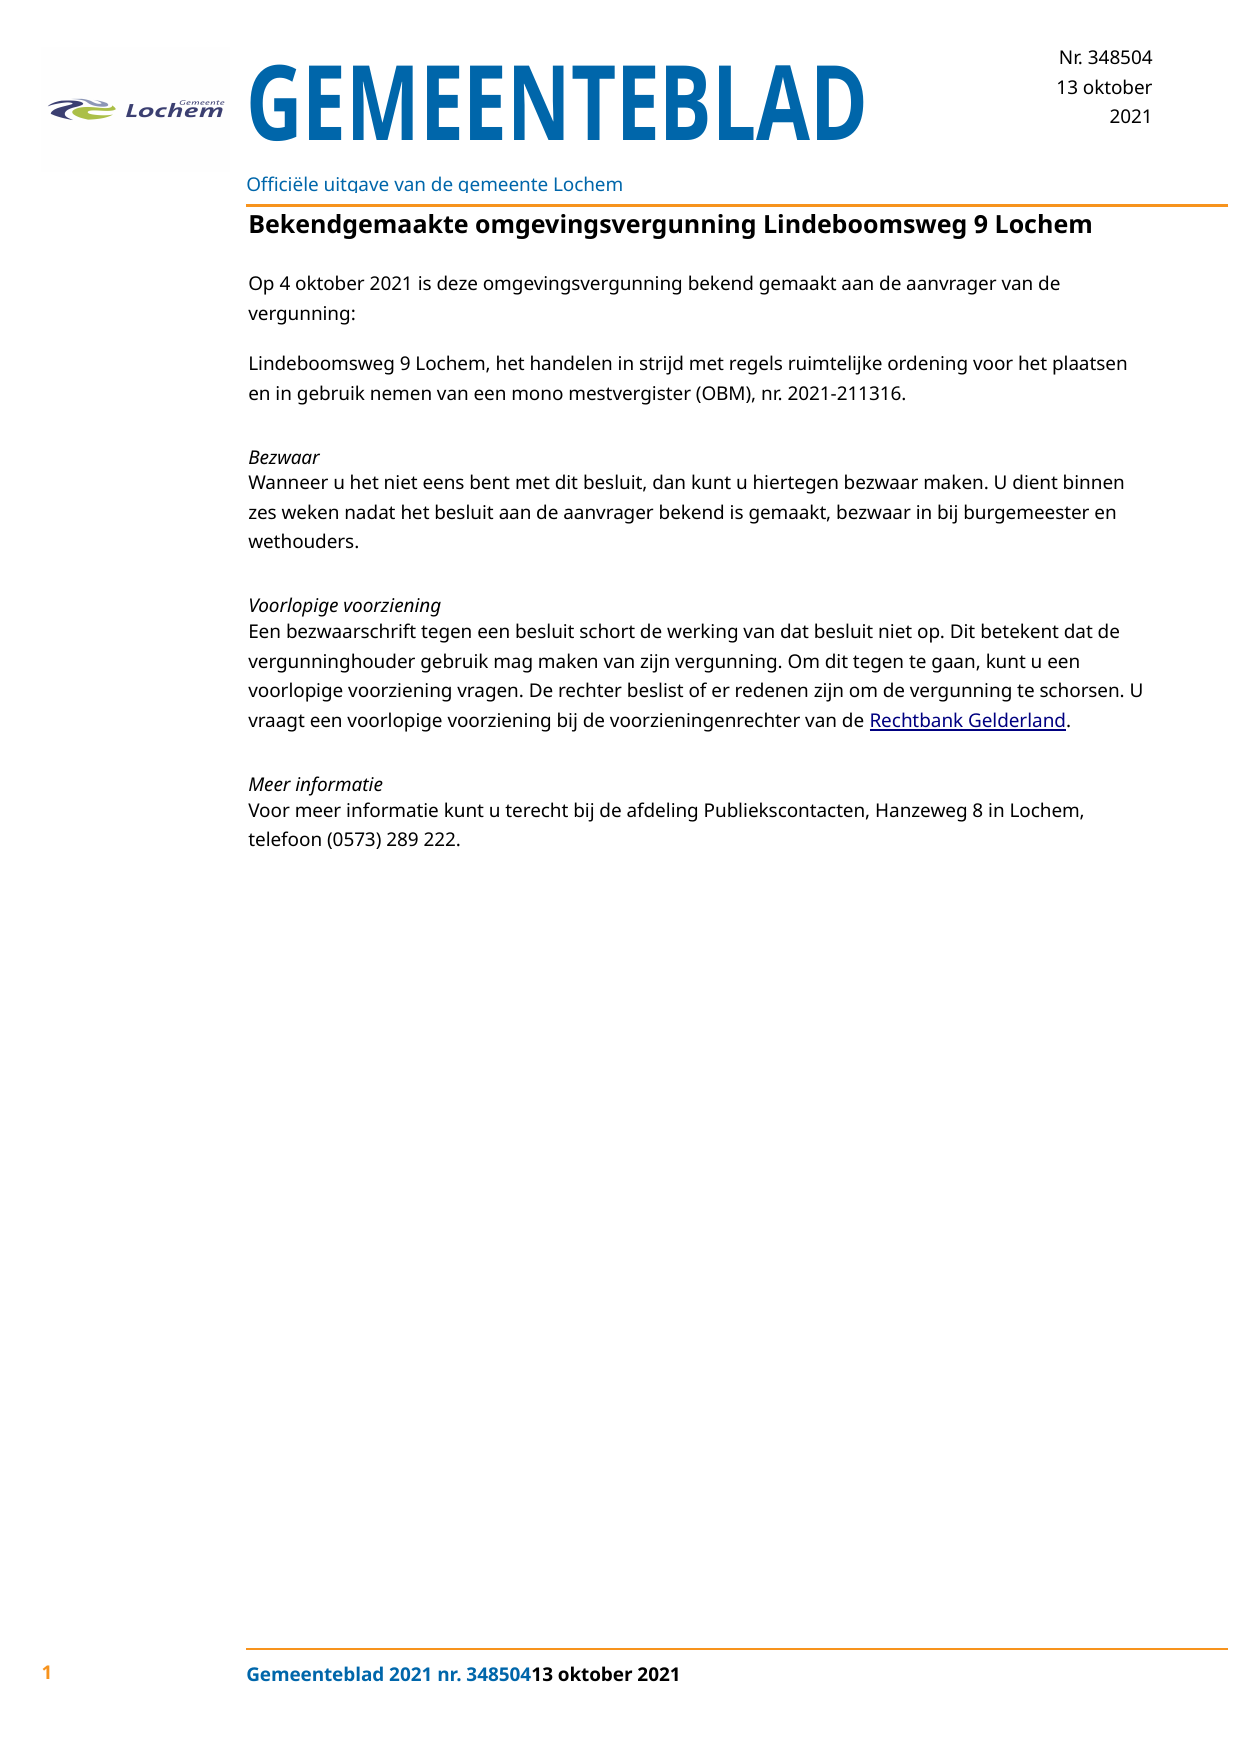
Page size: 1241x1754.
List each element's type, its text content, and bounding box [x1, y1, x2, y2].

text Bekendgemaakte omgevingsvergunning Lindeboomsweg 9 Lochem [248, 207, 1152, 241]
text Een bezwaarschrift tegen een besluit schort de werking van dat besluit niet op. Dit betekent dat de vergunninghouder gebruik mag maken van zijn vergunning. Om dit tegen te gaan, kunt u een voorlopige voorziening vragen. De rechter beslist of er redenen zijn om de vergunning te schorsen. U vraagt een voorlopige voorziening bij de voorzieningenrechter van de Rechtbank Gelderland. [248, 618, 1152, 733]
text Wanneer u het niet eens bent met dit besluit, dan kunt u hiertegen bezwaar maken. U dient binnen zes weken nadat het besluit aan de aanvrager bekend is gemaakt, bezwaar in bij burgemeester en wethouders. [248, 469, 1152, 554]
picture [41, 47, 231, 172]
text Op 4 oktober 2021 is deze omgevingsvergunning bekend gemaakt aan de aanvrager van de vergunning: [248, 270, 1152, 326]
text Bezwaar [248, 444, 1152, 469]
text Voorlopige voorziening [248, 593, 1152, 618]
text Meer informatie [248, 771, 1152, 797]
text Voor meer informatie kunt u terecht bij de afdeling Publiekscontacten, Hanzeweg 8 in Lochem, telefoon (0573) 289 222. [248, 797, 1152, 852]
text Lindeboomsweg 9 Lochem, het handelen in strijd met regels ruimtelijke ordening voor het plaatsen en in gebruik nemen van een mono mestvergister (OBM), nr. 2021-211316. [248, 350, 1152, 406]
